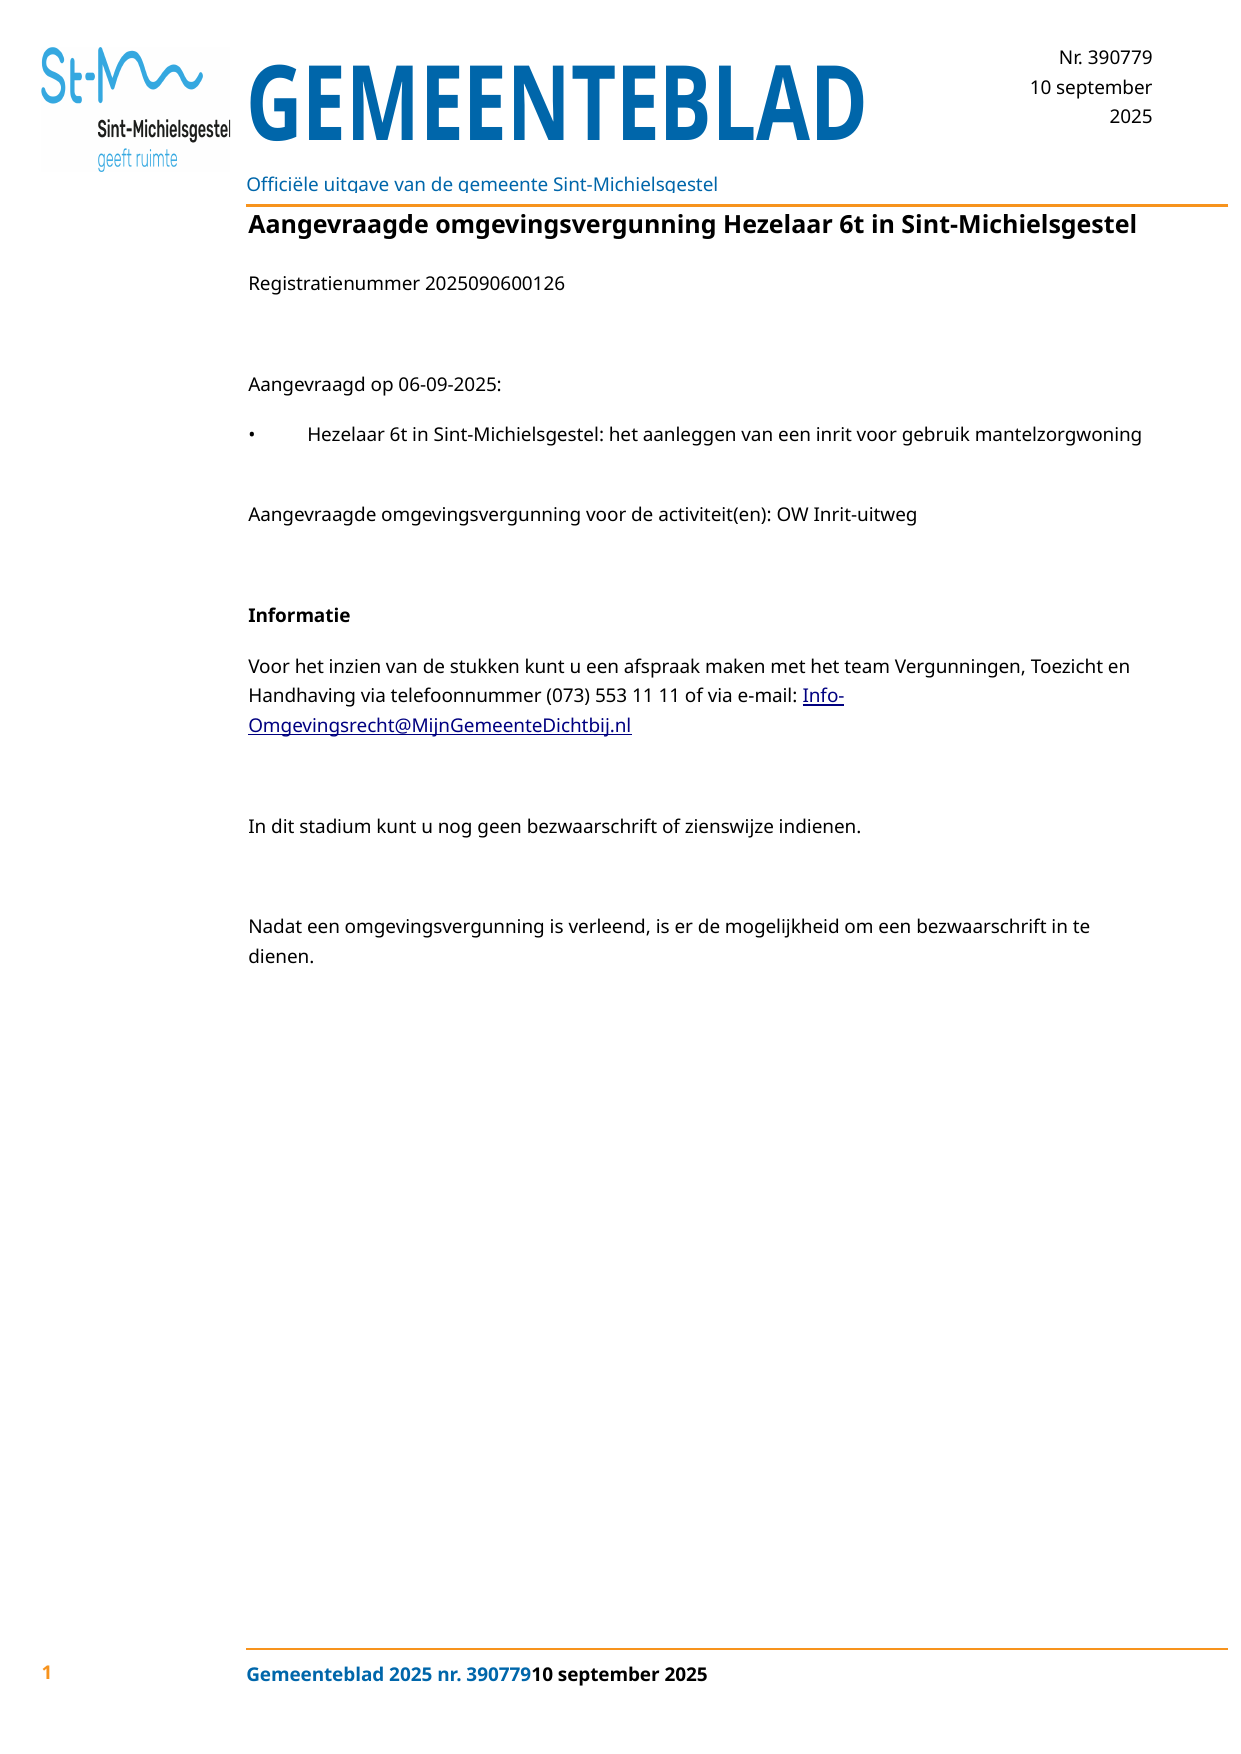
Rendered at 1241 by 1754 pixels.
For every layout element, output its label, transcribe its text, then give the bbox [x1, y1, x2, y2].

text Informatie [248, 602, 1152, 628]
text Nadat een omgevingsvergunning is verleend, is er de mogelijkheid om een bezwaarschrift in te dienen. [248, 914, 1152, 969]
text Aangevraagde omgevingsvergunning voor de activiteit(en): OW Inrit-uitweg [248, 502, 1152, 527]
text Aangevraagde omgevingsvergunning Hezelaar 6t in Sint-Michielsgestel [248, 207, 1152, 241]
text In dit stadium kunt u nog geen bezwaarschrift of zienswijze indienen. [248, 813, 1152, 838]
picture [41, 47, 231, 172]
text Registratienummer 2025090600126 [248, 270, 1152, 296]
list Hezelaar 6t in Sint-Michielsgestel: het aanleggen van een inrit voor gebruik mantelzorgwoning [248, 422, 1152, 447]
text Aangevraagd op 06-09-2025: [248, 371, 1152, 397]
text Voor het inzien van de stukken kunt u een afspraak maken met het team Vergunningen, Toezicht en Handhaving via telefoonnummer (073) 553 11 11 of via e-mail: Info-Omgevingsrecht@MijnGemeenteDichtbij.nl [248, 653, 1152, 738]
